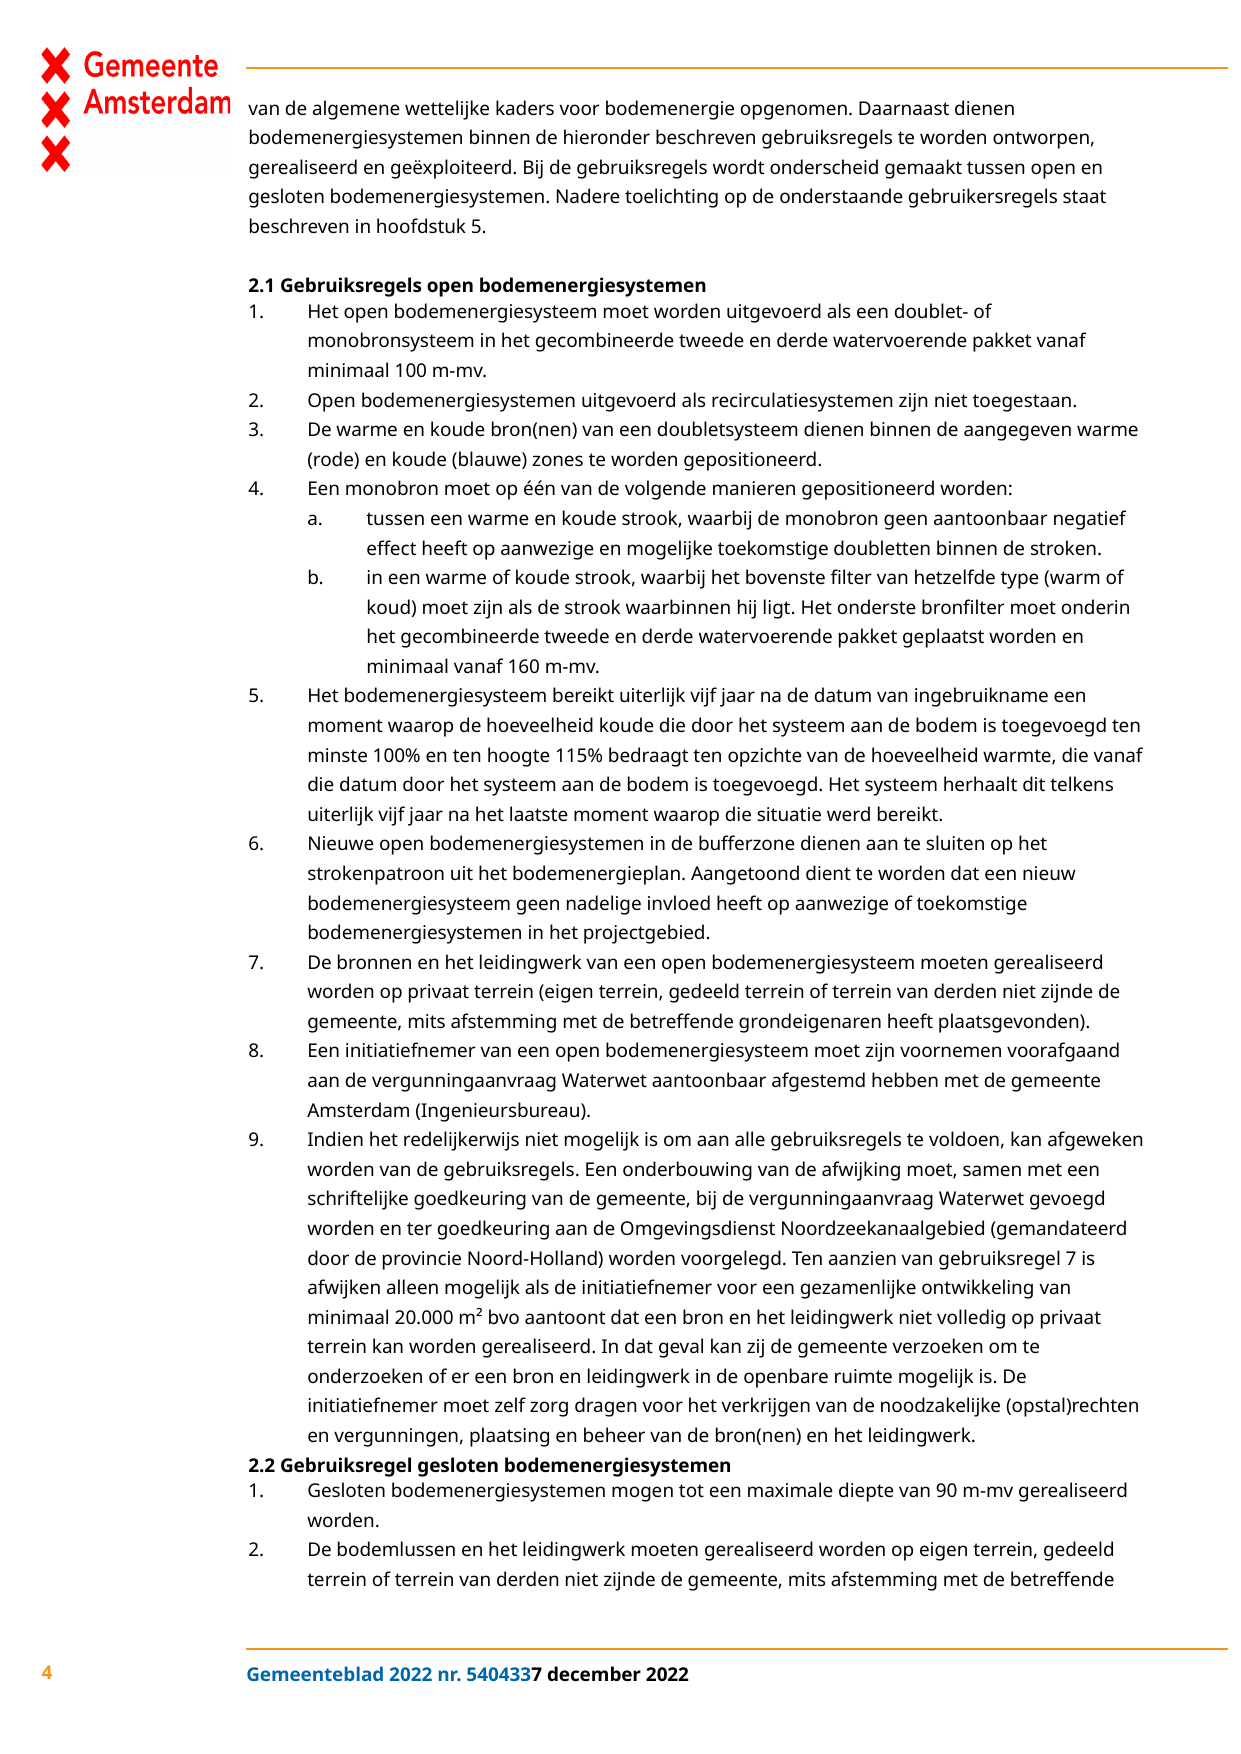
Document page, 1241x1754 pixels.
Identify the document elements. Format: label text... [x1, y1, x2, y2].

list in een warme of koude strook, waarbij het bovenste filter van hetzelfde type (warm of koud) moet zijn als de strook waarbinnen hij ligt. Het onderste bronfilter moet onderin het gecombineerde tweede en derde watervoerende pakket geplaatst worden en minimaal vanaf 160 m-mv. [307, 564, 1152, 679]
list Nieuwe open bodemenergiesystemen in de bufferzone dienen aan te sluiten op het strokenpatroon uit het bodemenergieplan. Aangetoond dient te worden dat een nieuw bodemenergiesysteem geen nadelige invloed heeft op aanwezige of toekomstige bodemenergiesystemen in het projectgebied. [248, 831, 1152, 945]
list De warme en koude bron(nen) van een doubletsysteem dienen binnen de aangegeven warme (rode) en koude (blauwe) zones te worden gepositioneerd. [248, 416, 1152, 472]
text van de algemene wettelijke kaders voor bodemenergie opgenomen. Daarnaast dienen bodemenergiesystemen binnen de hieronder beschreven gebruiksregels te worden ontworpen, gerealiseerd en geëxploiteerd. Bij de gebruiksregels wordt onderscheid gemaakt tussen open en gesloten bodemenergiesystemen. Nadere toelichting op de onderstaande gebruikersregels staat beschreven in hoofdstuk 5. [248, 95, 1152, 239]
list Het bodemenergiesysteem bereikt uiterlijk vijf jaar na de datum van ingebruikname een moment waarop de hoeveelheid koude die door het systeem aan de bodem is toegevoegd ten minste 100% en ten hoogte 115% bedraagt ten opzichte van de hoeveelheid warmte, die vanaf die datum door het systeem aan de bodem is toegevoegd. Het systeem herhaalt dit telkens uiterlijk vijf jaar na het laatste moment waarop die situatie werd bereikt. [248, 683, 1152, 827]
picture [41, 47, 231, 172]
list Het open bodemenergiesysteem moet worden uitgevoerd als een doublet- of monobronsysteem in het gecombineerde tweede en derde watervoerende pakket vanaf minimaal 100 m-mv. [248, 298, 1152, 383]
list tussen een warme en koude strook, waarbij de monobron geen aantoonbaar negatief effect heeft op aanwezige en mogelijke toekomstige doubletten binnen de stroken. [307, 505, 1152, 560]
list Open bodemenergiesystemen uitgevoerd als recirculatiesystemen zijn niet toegestaan. [248, 387, 1152, 412]
list Indien het redelijkerwijs niet mogelijk is om aan alle gebruiksregels te voldoen, kan afgeweken worden van de gebruiksregels. Een onderbouwing van de afwijking moet, samen met een schriftelijke goedkeuring van de gemeente, bij de vergunningaanvraag Waterwet gevoegd worden en ter goedkeuring aan de Omgevingsdienst Noordzeekanaalgebied (gemandateerd door de provincie Noord-Holland) worden voorgelegd. Ten aanzien van gebruiksregel 7 is afwijken alleen mogelijk als de initiatiefnemer voor een gezamenlijke ontwikkeling van minimaal 20.000 m² bvo aantoont dat een bron en het leidingwerk niet volledig op privaat terrein kan worden gerealiseerd. In dat geval kan zij de gemeente verzoeken om te onderzoeken of er een bron en leidingwerk in de openbare ruimte mogelijk is. De initiatiefnemer moet zelf zorg dragen voor het verkrijgen van de noodzakelijke (opstal)rechten en vergunningen, plaatsing en beheer van de bron(nen) en het leidingwerk. [248, 1126, 1152, 1448]
text 2.2 Gebruiksregel gesloten bodemenergiesystemen [248, 1452, 1152, 1477]
list Een initiatiefnemer van een open bodemenergiesysteem moet zijn voornemen voorafgaand aan de vergunningaanvraag Waterwet aantoonbaar afgestemd hebben met de gemeente Amsterdam (Ingenieursbureau). [248, 1038, 1152, 1122]
list Een monobron moet op één van de volgende manieren gepositioneerd worden: [248, 476, 1152, 501]
text 2.1 Gebruiksregels open bodemenergiesystemen [248, 272, 1152, 298]
list Gesloten bodemenergiesystemen mogen tot een maximale diepte van 90 m-mv gerealiseerd worden. [248, 1477, 1152, 1533]
list De bronnen en het leidingwerk van een open bodemenergiesysteem moeten gerealiseerd worden op privaat terrein (eigen terrein, gedeeld terrein of terrein van derden niet zijnde de gemeente, mits afstemming met de betreffende grondeigenaren heeft plaatsgevonden). [248, 949, 1152, 1034]
list De bodemlussen en het leidingwerk moeten gerealiseerd worden op eigen terrein, gedeeld terrein of terrein van derden niet zijnde de gemeente, mits afstemming met de betreffende [248, 1537, 1152, 1592]
